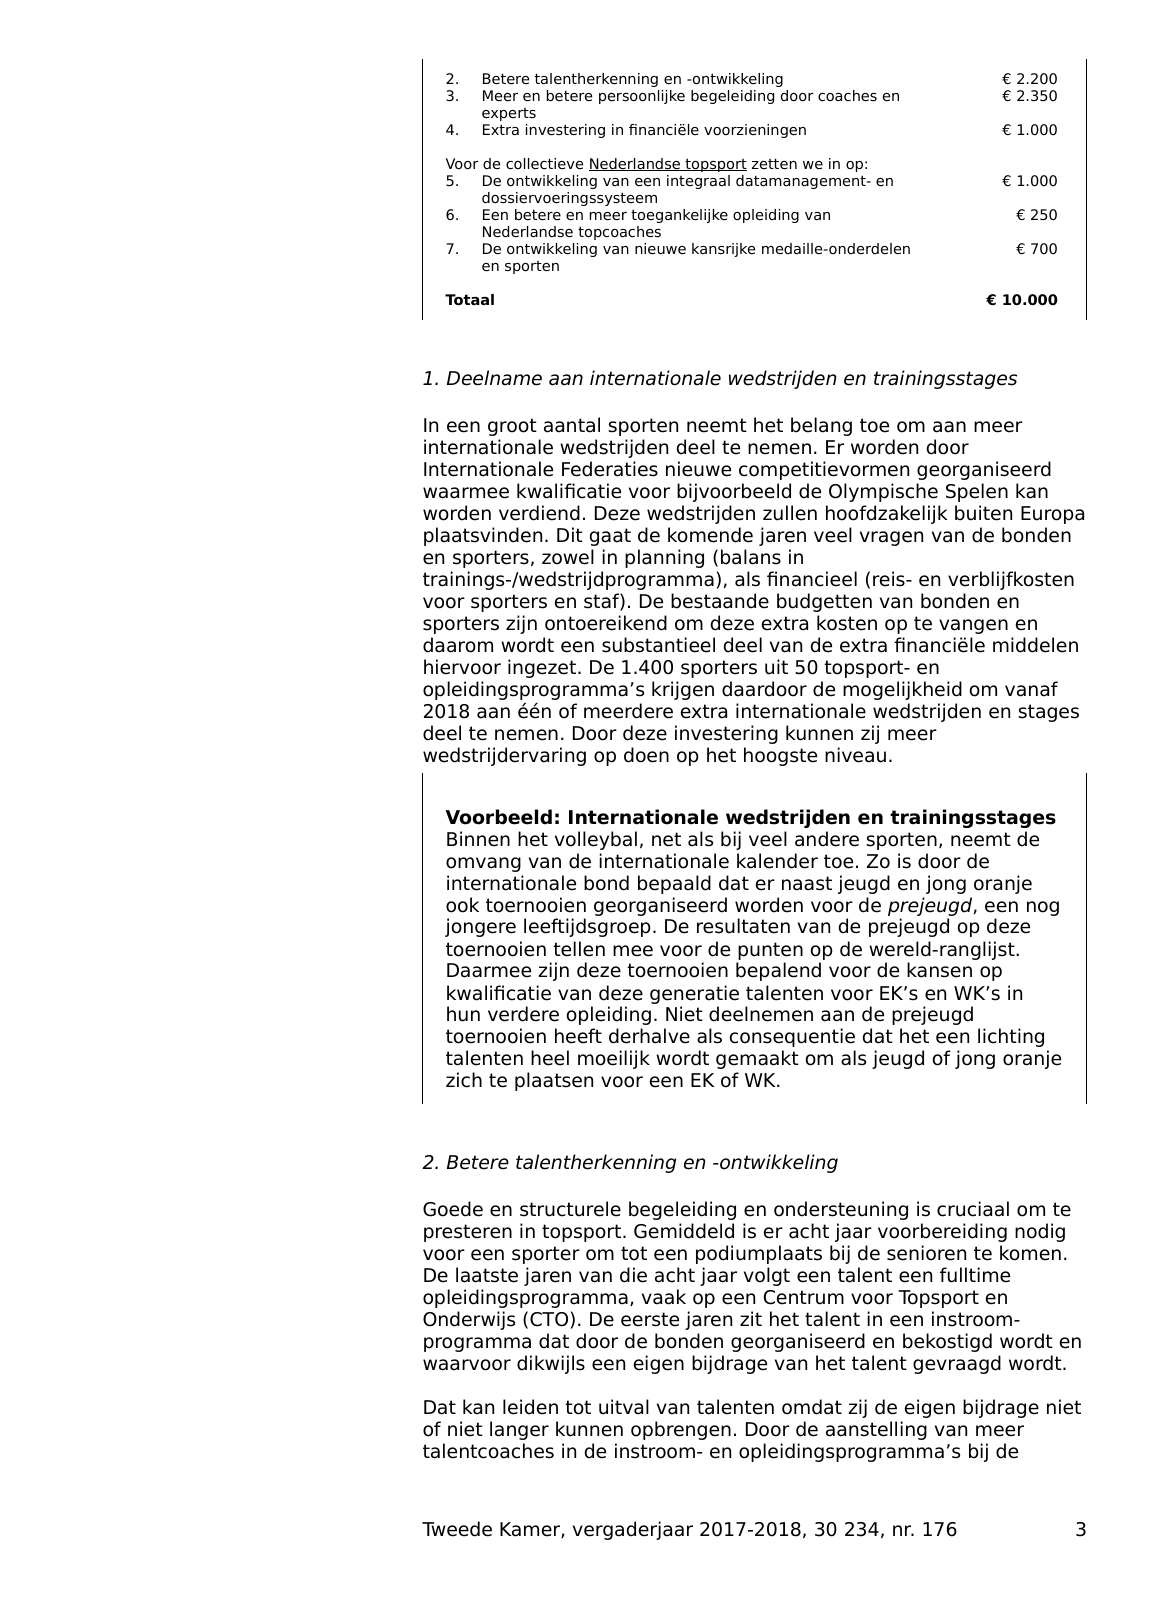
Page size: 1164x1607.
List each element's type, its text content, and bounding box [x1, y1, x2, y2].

subtitle 1. Deelname aan internationale wedstrijden en trainingsstages [422, 368, 1087, 390]
table_cell 7. [445, 241, 475, 274]
table_cell De ontwikkeling van een integraal datamanagement- en dossiervoeringssysteem [475, 173, 928, 207]
table_cell [475, 139, 928, 156]
table_cell 3. [445, 88, 475, 122]
text Dat kan leiden tot uitval van talenten omdat zij de eigen bijdrage niet of niet langer kunnen opbrengen. Door de aanstelling van meer talentcoaches in de instroom- en opleidingsprogramma’s bij de [422, 1397, 1087, 1463]
table_cell 4. [445, 122, 475, 139]
table_cell € 10.000 [928, 292, 1064, 308]
table_cell Extra investering in financiële voorzieningen [475, 122, 928, 139]
subtitle 2. Betere talentherkenning en -ontwikkeling [422, 1152, 1087, 1174]
table_header [423, 59, 1086, 320]
text Goede en structurele begeleiding en ondersteuning is cruciaal om te presteren in topsport. Gemiddeld is er acht jaar voorbereiding nodig voor een sporter om tot een podiumplaats bij de senioren te komen. De laatste jaren van die acht jaar volgt een talent een fulltime opleidingsprogramma, vaak op een Centrum voor Topsport en Onderwijs (CTO). De eerste jaren zit het talent in een instroom-programma dat door de bonden georganiseerd en bekostigd wordt en waarvoor dikwijls een eigen bijdrage van het talent gevraagd wordt. [422, 1199, 1087, 1374]
table_cell [445, 139, 475, 156]
table_header Voorbeeld: Internationale wedstrijden en trainingsstages Binnen het volleybal, net als bij veel andere sporten, neemt de omvang van de internationale kalender toe. Zo is door de internationale bond bepaald dat er naast jeugd en jong oranje ook toernooien georganiseerd worden voor de prejeugd, een nog jongere leeftijdsgroep. De resultaten van de prejeugd op deze toernooien tellen mee voor de punten op de wereld-ranglijst. Daarmee zijn deze toernooien bepalend voor de kansen op kwalificatie van deze generatie talenten voor EK’s en WK’s in hun verdere opleiding. Niet deelnemen aan de prejeugd toernooien heeft derhalve als consequentie dat het een lichting talenten heel moeilijk wordt gemaakt om als jeugd of jong oranje zich te plaatsen voor een EK of WK. [423, 773, 1086, 1104]
table_cell € 2.200 [928, 71, 1064, 88]
table_cell Voor de collectieve Nederlandse topsport zetten we in op: [445, 156, 1064, 173]
table_cell [445, 275, 475, 292]
table_cell € 700 [928, 241, 1064, 274]
table_cell 5. [445, 173, 475, 207]
table_cell 2. [445, 71, 475, 88]
table_cell € 1.000 [928, 173, 1064, 207]
table_cell Meer en betere persoonlijke begeleiding door coaches en experts [475, 88, 928, 122]
text In een groot aantal sporten neemt het belang toe om aan meer internationale wedstrijden deel te nemen. Er worden door Internationale Federaties nieuwe competitievormen georganiseerd waarmee kwalificatie voor bijvoorbeeld de Olympische Spelen kan worden verdiend. Deze wedstrijden zullen hoofdzakelijk buiten Europa plaatsvinden. Dit gaat de komende jaren veel vragen van de bonden en sporters, zowel in planning (balans in trainings-/wedstrijdprogramma), als financieel (reis- en verblijfkosten voor sporters en staf). De bestaande budgetten van bonden en sporters zijn ontoereikend om deze extra kosten op te vangen en daarom wordt een substantieel deel van de extra financiële middelen hiervoor ingezet. De 1.400 sporters uit 50 topsport- en opleidingsprogramma’s krijgen daardoor de mogelijkheid om vanaf 2018 aan één of meerdere extra internationale wedstrijden en stages deel te nemen. Door deze investering kunnen zij meer wedstrijdervaring op doen op het hoogste niveau. [422, 415, 1087, 767]
table_cell € 1.000 [928, 122, 1064, 139]
table_cell € 250 [928, 207, 1064, 241]
table_cell Een betere en meer toegankelijke opleiding van Nederlandse topcoaches [475, 207, 928, 241]
table_cell De ontwikkeling van nieuwe kansrijke medaille-onderdelen en sporten [475, 241, 928, 274]
table_cell [475, 275, 928, 292]
table_cell 6. [445, 207, 475, 241]
table_cell [928, 275, 1064, 292]
table_cell Betere talentherkenning en -ontwikkeling [475, 71, 928, 88]
table_cell Totaal [445, 292, 928, 308]
table_cell [928, 139, 1064, 156]
table_cell € 2.350 [928, 88, 1064, 122]
